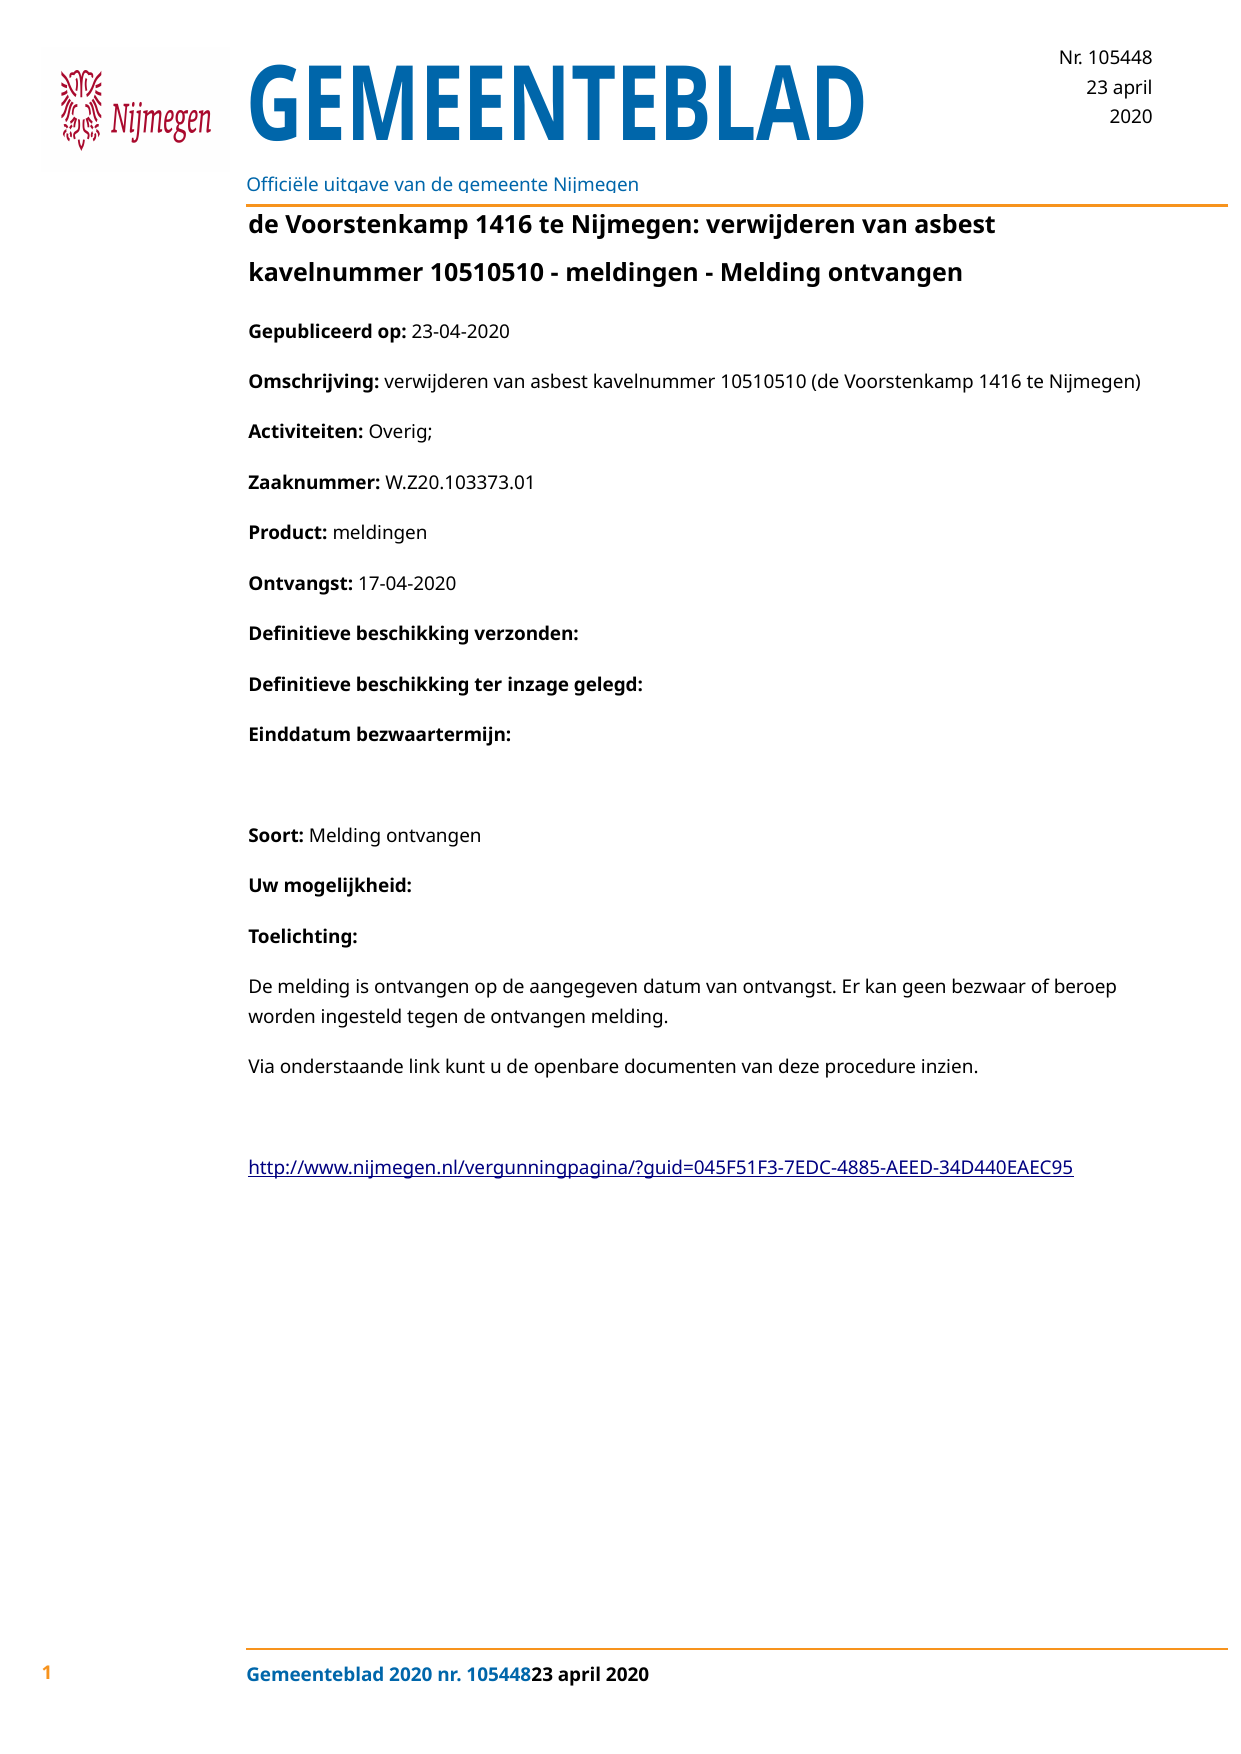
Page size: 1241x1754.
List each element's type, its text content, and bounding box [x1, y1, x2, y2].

text De melding is ontvangen op de aangegeven datum van ontvangst. Er kan geen bezwaar of beroep worden ingesteld tegen de ontvangen melding. [248, 973, 1152, 1029]
text Omschrijving: verwijderen van asbest kavelnummer 10510510 (de Voorstenkamp 1416 te Nijmegen) [248, 368, 1152, 394]
text Definitieve beschikking ter inzage gelegd: [248, 671, 1152, 697]
text Product: meldingen [248, 519, 1152, 545]
text Zaaknummer: W.Z20.103373.01 [248, 469, 1152, 495]
text de Voorstenkamp 1416 te Nijmegen: verwijderen van asbest kavelnummer 10510510 - meldingen - Melding ontvangen [248, 207, 1152, 288]
text http://www.nijmegen.nl/vergunningpagina/?guid=045F51F3-7EDC-4885-AEED-34D440EAEC95 [248, 1154, 1152, 1180]
text Via onderstaande link kunt u de openbare documenten van deze procedure inzien. [248, 1053, 1152, 1079]
text Einddatum bezwaartermijn: [248, 721, 1152, 747]
text Soort: Melding ontvangen [248, 822, 1152, 848]
text Ontvangst: 17-04-2020 [248, 570, 1152, 596]
picture [41, 47, 231, 172]
text Activiteiten: Overig; [248, 419, 1152, 444]
text Uw mogelijkheid: [248, 872, 1152, 898]
text Definitieve beschikking verzonden: [248, 620, 1152, 646]
text Gepubliceerd op: 23-04-2020 [248, 318, 1152, 344]
text Toelichting: [248, 923, 1152, 949]
